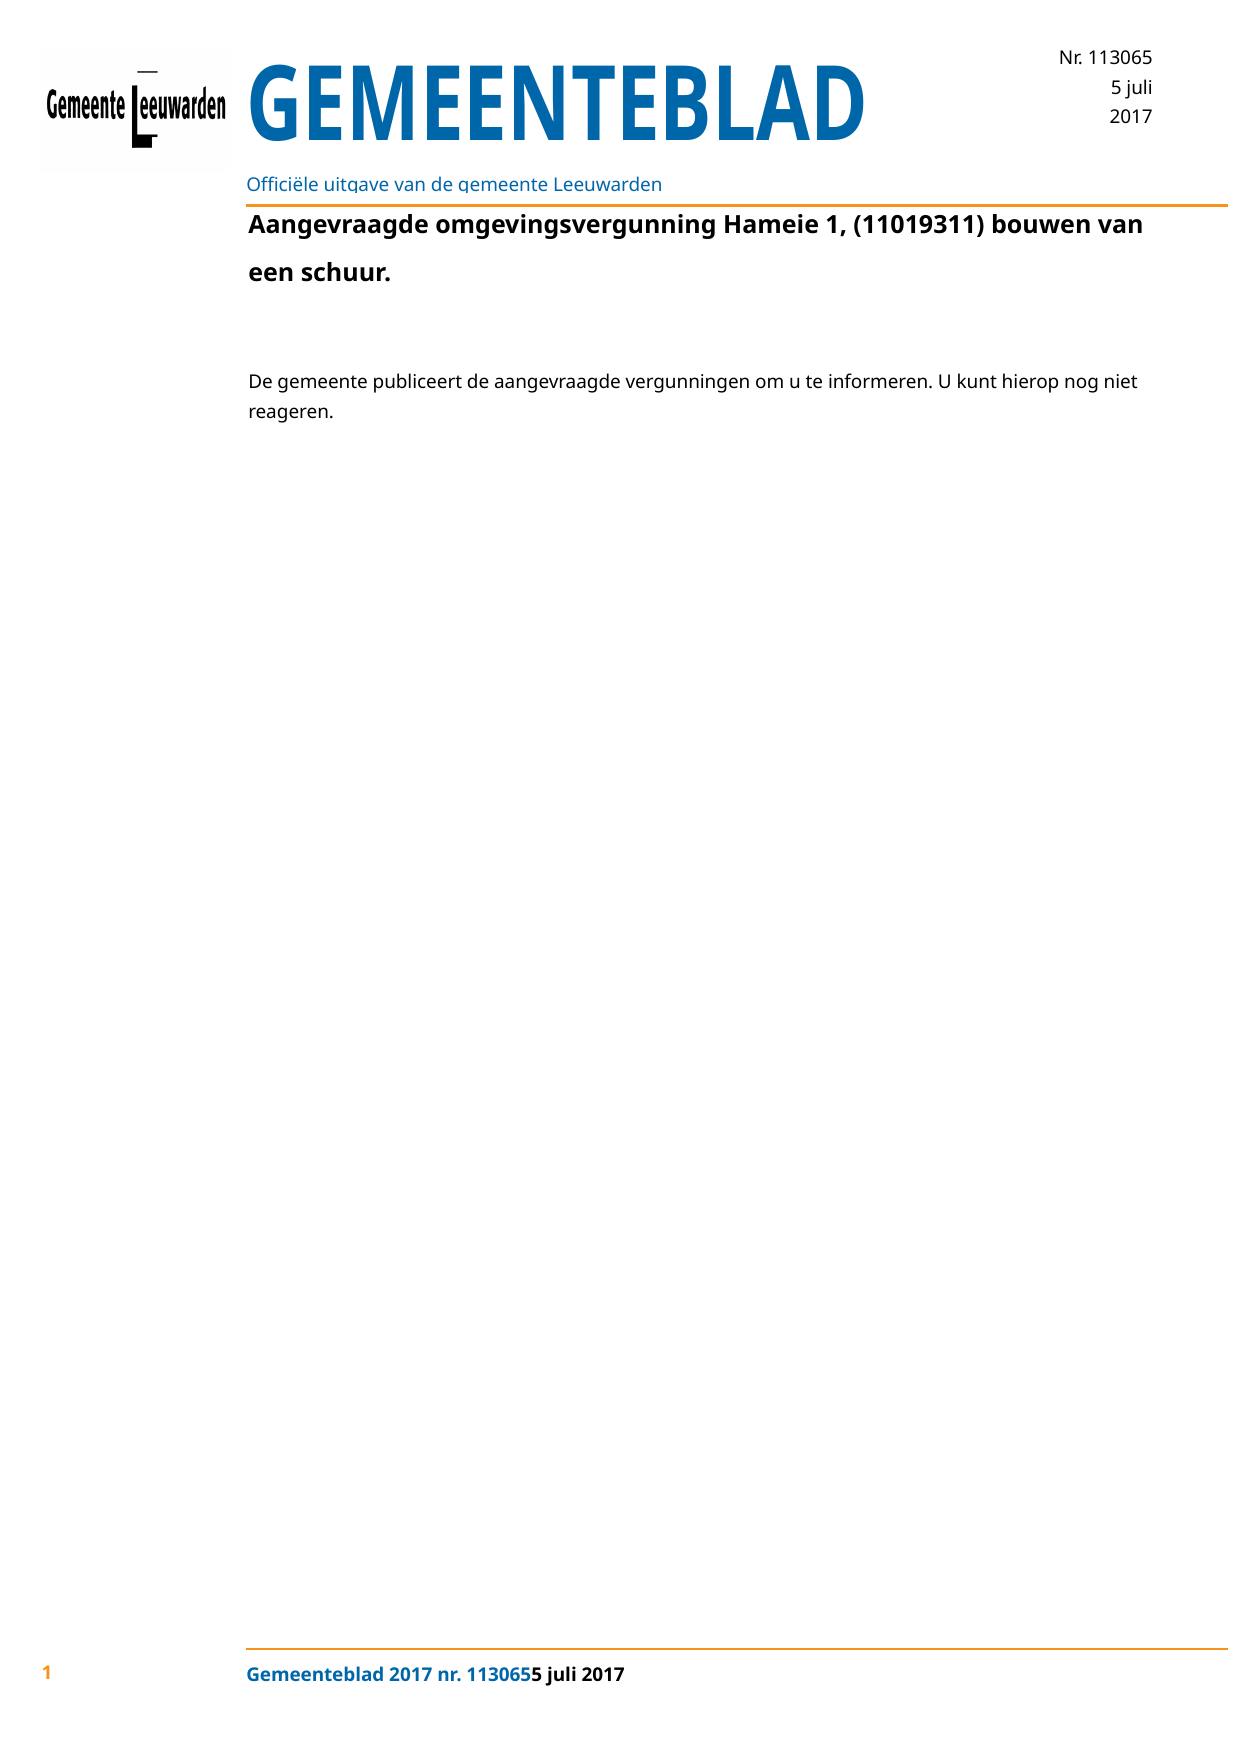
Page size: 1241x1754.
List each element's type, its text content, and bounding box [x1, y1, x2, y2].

text Aangevraagde omgevingsvergunning Hameie 1, (11019311) bouwen van een schuur. [248, 207, 1152, 288]
text De gemeente publiceert de aangevraagde vergunningen om u te informeren. U kunt hierop nog niet reageren. [248, 368, 1152, 424]
picture [41, 47, 231, 172]
